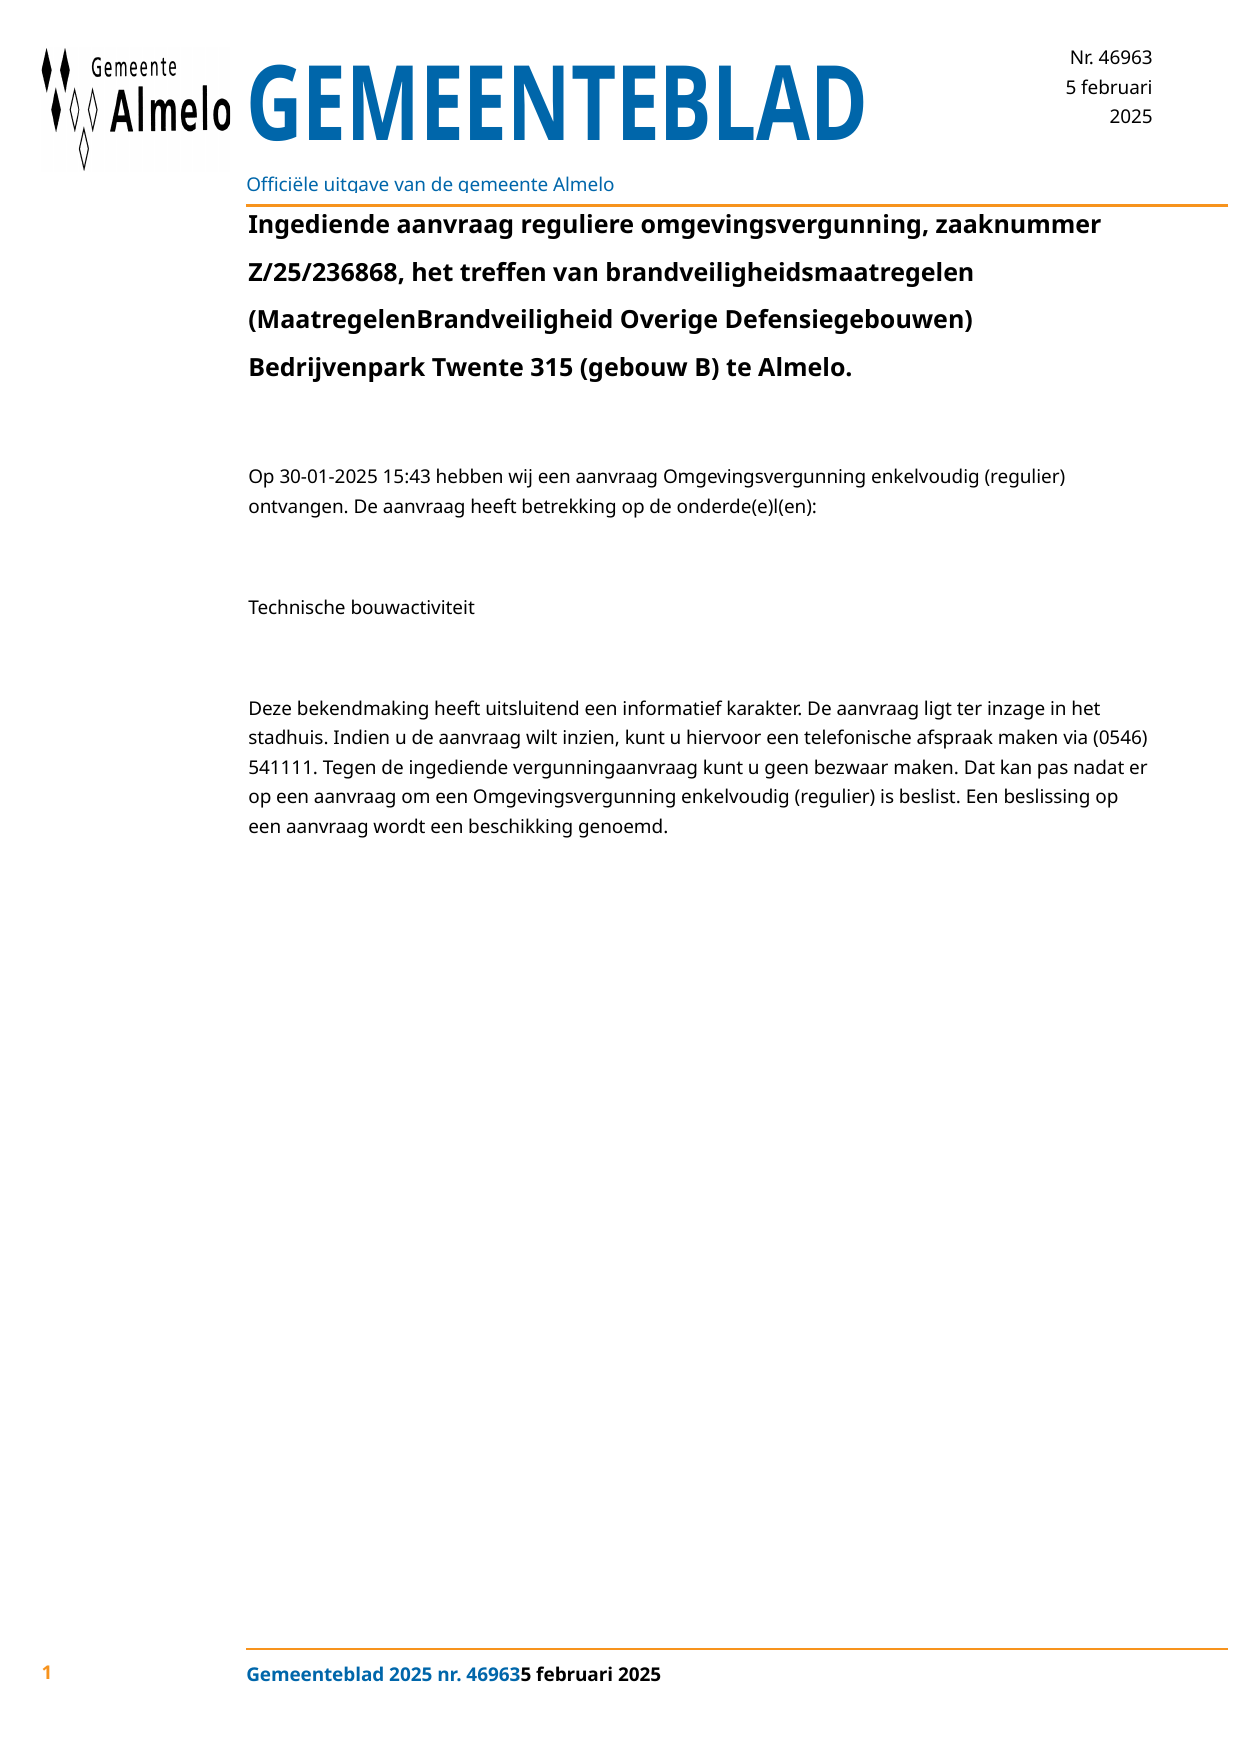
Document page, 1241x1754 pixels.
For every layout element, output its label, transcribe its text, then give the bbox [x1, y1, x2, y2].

text Op 30-01-2025 15:43 hebben wij een aanvraag Omgevingsvergunning enkelvoudig (regulier) ontvangen. De aanvraag heeft betrekking op de onderde(e)l(en): [248, 463, 1152, 519]
text Deze bekendmaking heeft uitsluitend een informatief karakter. De aanvraag ligt ter inzage in het stadhuis. Indien u de aanvraag wilt inzien, kunt u hiervoor een telefonische afspraak maken via (0546) 541111. Tegen de ingediende vergunningaanvraag kunt u geen bezwaar maken. Dat kan pas nadat er op een aanvraag om een Omgevingsvergunning enkelvoudig (regulier) is beslist. Een beslissing op een aanvraag wordt een beschikking genoemd. [248, 695, 1152, 839]
text Ingediende aanvraag reguliere omgevingsvergunning, zaaknummer Z/25/236868, het treffen van brandveiligheidsmaatregelen (MaatregelenBrandveiligheid Overige Defensiegebouwen) Bedrijvenpark Twente 315 (gebouw B) te Almelo. [248, 207, 1152, 384]
text Technische bouwactiviteit [248, 594, 1152, 620]
picture [41, 47, 231, 172]
